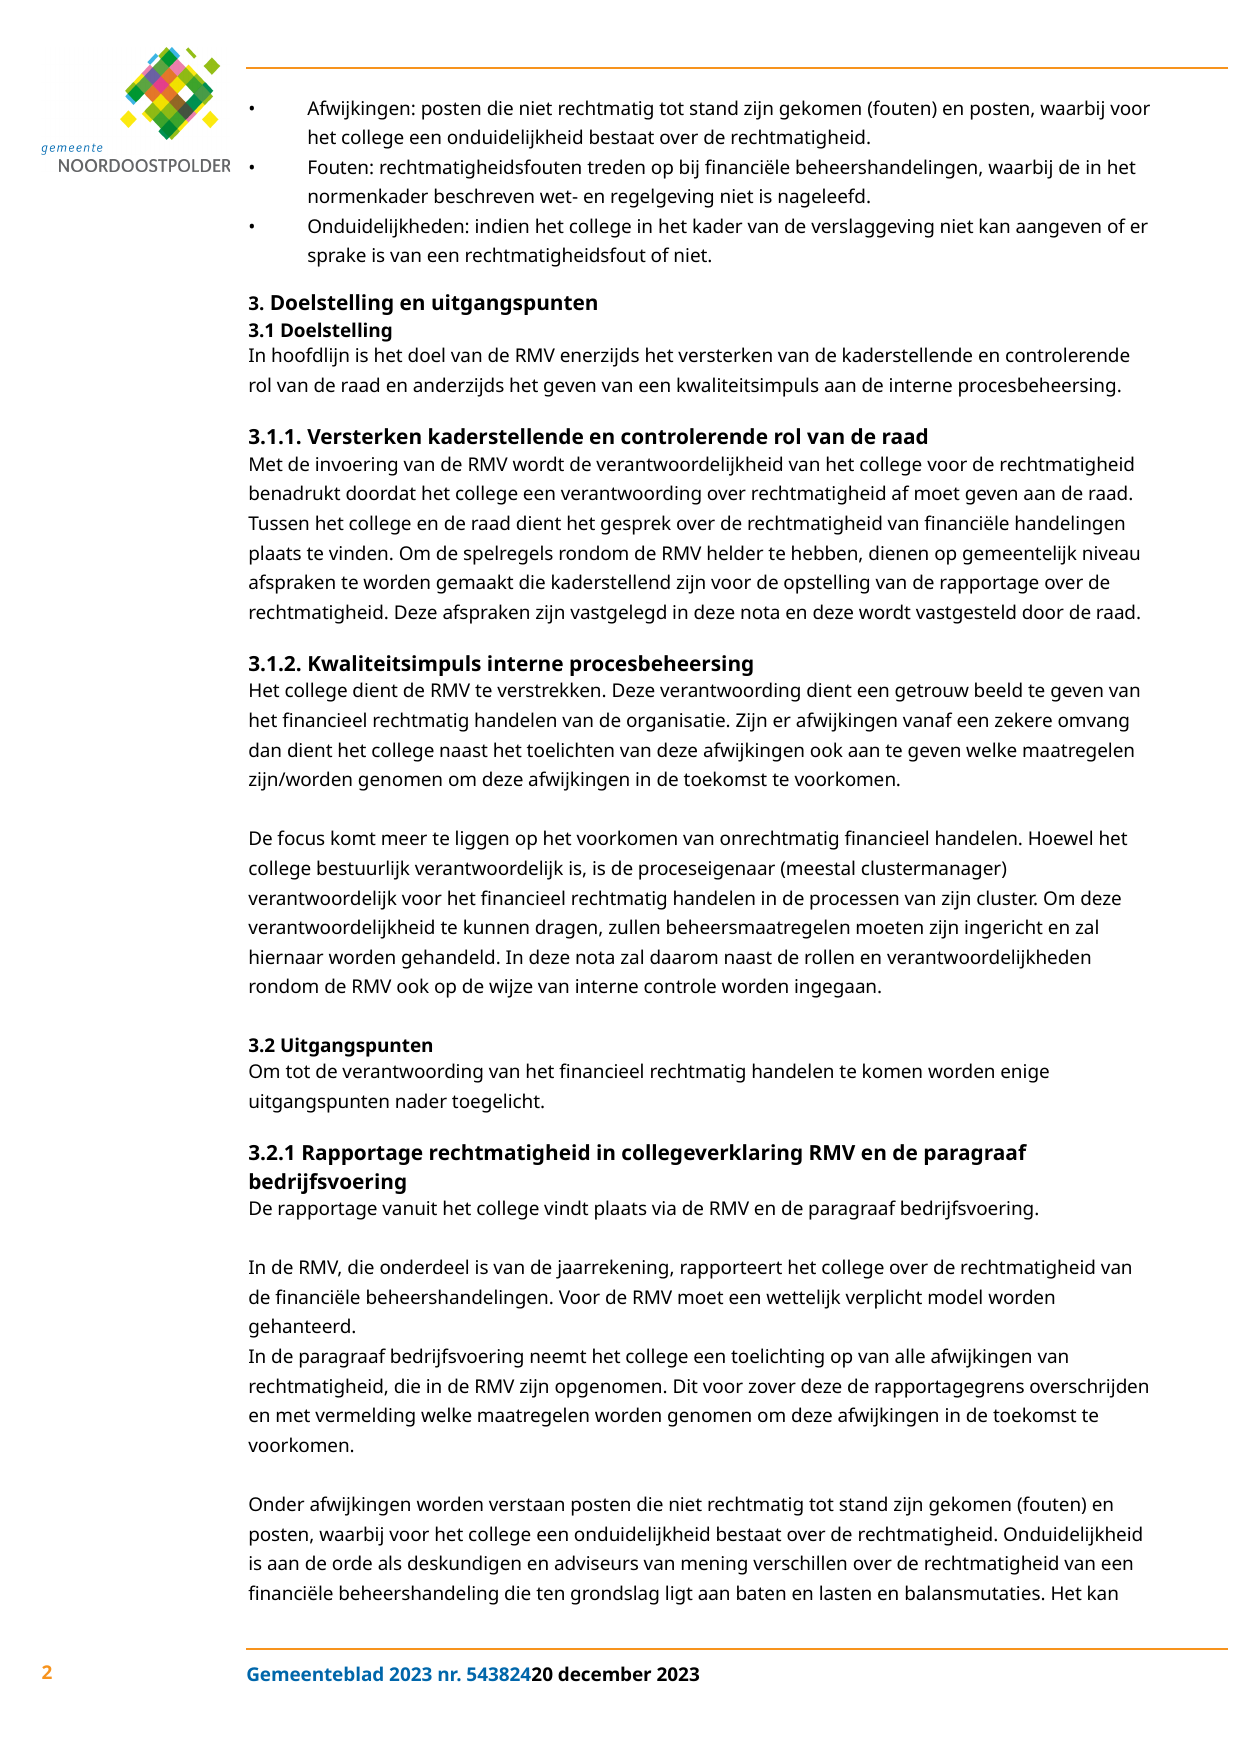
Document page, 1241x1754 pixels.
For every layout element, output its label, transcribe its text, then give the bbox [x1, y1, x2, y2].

text In hoofdlijn is het doel van de RMV enerzijds het versterken van de kaderstellende en controlerende rol van de raad en anderzijds het geven van een kwaliteitsimpuls aan de interne procesbeheersing. [248, 342, 1152, 398]
text In de paragraaf bedrijfsvoering neemt het college een toelichting op van alle afwijkingen van rechtmatigheid, die in de RMV zijn opgenomen. Dit voor zover deze de rapportagegrens overschrijden en met vermelding welke maatregelen worden genomen om deze afwijkingen in de toekomst te voorkomen. [248, 1343, 1152, 1458]
picture [41, 47, 231, 172]
text In de RMV, die onderdeel is van de jaarrekening, rapporteert het college over de rechtmatigheid van de financiële beheershandelingen. Voor de RMV moet een wettelijk verplicht model worden gehanteerd. [248, 1254, 1152, 1339]
list Onduidelijkheden: indien het college in het kader van de verslaggeving niet kan aangeven of er sprake is van een rechtmatigheidsfout of niet. [248, 213, 1152, 268]
text 3.2.1 Rapportage rechtmatigheid in collegeverklaring RMV en de paragraaf bedrijfsvoering [248, 1138, 1152, 1195]
text De focus komt meer te liggen op het voorkomen van onrechtmatig financieel handelen. Hoewel het college bestuurlijk verantwoordelijk is, is de proceseigenaar (meestal clustermanager) verantwoordelijk voor het financieel rechtmatig handelen in de processen van zijn cluster. Om deze verantwoordelijkheid te kunnen dragen, zullen beheersmaatregelen moeten zijn ingericht en zal hiernaar worden gehandeld. In deze nota zal daarom naast de rollen en verantwoordelijkheden rondom de RMV ook op de wijze van interne controle worden ingegaan. [248, 826, 1152, 999]
text 3.1 Doelstelling [248, 317, 1152, 342]
text Om tot de verantwoording van het financieel rechtmatig handelen te komen worden enige uitgangspunten nader toegelicht. [248, 1058, 1152, 1114]
text 3.2 Uitgangspunten [248, 1033, 1152, 1058]
text 3. Doelstelling en uitgangspunten [248, 288, 1152, 317]
text 3.1.1. Versterken kaderstellende en controlerende rol van de raad [248, 422, 1152, 451]
text Het college dient de RMV te verstrekken. Deze verantwoording dient een getrouw beeld te geven van het financieel rechtmatig handelen van de organisatie. Zijn er afwijkingen vanaf een zekere omvang dan dient het college naast het toelichten van deze afwijkingen ook aan te geven welke maatregelen zijn/worden genomen om deze afwijkingen in de toekomst te voorkomen. [248, 678, 1152, 792]
text De rapportage vanuit het college vindt plaats via de RMV en de paragraaf bedrijfsvoering. [248, 1195, 1152, 1221]
text Onder afwijkingen worden verstaan posten die niet rechtmatig tot stand zijn gekomen (fouten) en posten, waarbij voor het college een onduidelijkheid bestaat over de rechtmatigheid. Onduidelijkheid is aan de orde als deskundigen en adviseurs van mening verschillen over de rechtmatigheid van een financiële beheershandeling die ten grondslag ligt aan baten en lasten en balansmutaties. Het kan [248, 1491, 1152, 1606]
text Met de invoering van de RMV wordt de verantwoordelijkheid van het college voor de rechtmatigheid benadrukt doordat het college een verantwoording over rechtmatigheid af moet geven aan de raad. Tussen het college en de raad dient het gesprek over de rechtmatigheid van financiële handelingen plaats te vinden. Om de spelregels rondom de RMV helder te hebben, dienen op gemeentelijk niveau afspraken te worden gemaakt die kaderstellend zijn voor de opstelling van de rapportage over de rechtmatigheid. Deze afspraken zijn vastgelegd in deze nota en deze wordt vastgesteld door de raad. [248, 451, 1152, 624]
list Afwijkingen: posten die niet rechtmatig tot stand zijn gekomen (fouten) en posten, waarbij voor het college een onduidelijkheid bestaat over de rechtmatigheid. [248, 95, 1152, 150]
list Fouten: rechtmatigheidsfouten treden op bij financiële beheershandelingen, waarbij de in het normenkader beschreven wet- en regelgeving niet is nageleefd. [248, 154, 1152, 209]
text 3.1.2. Kwaliteitsimpuls interne procesbeheersing [248, 649, 1152, 678]
